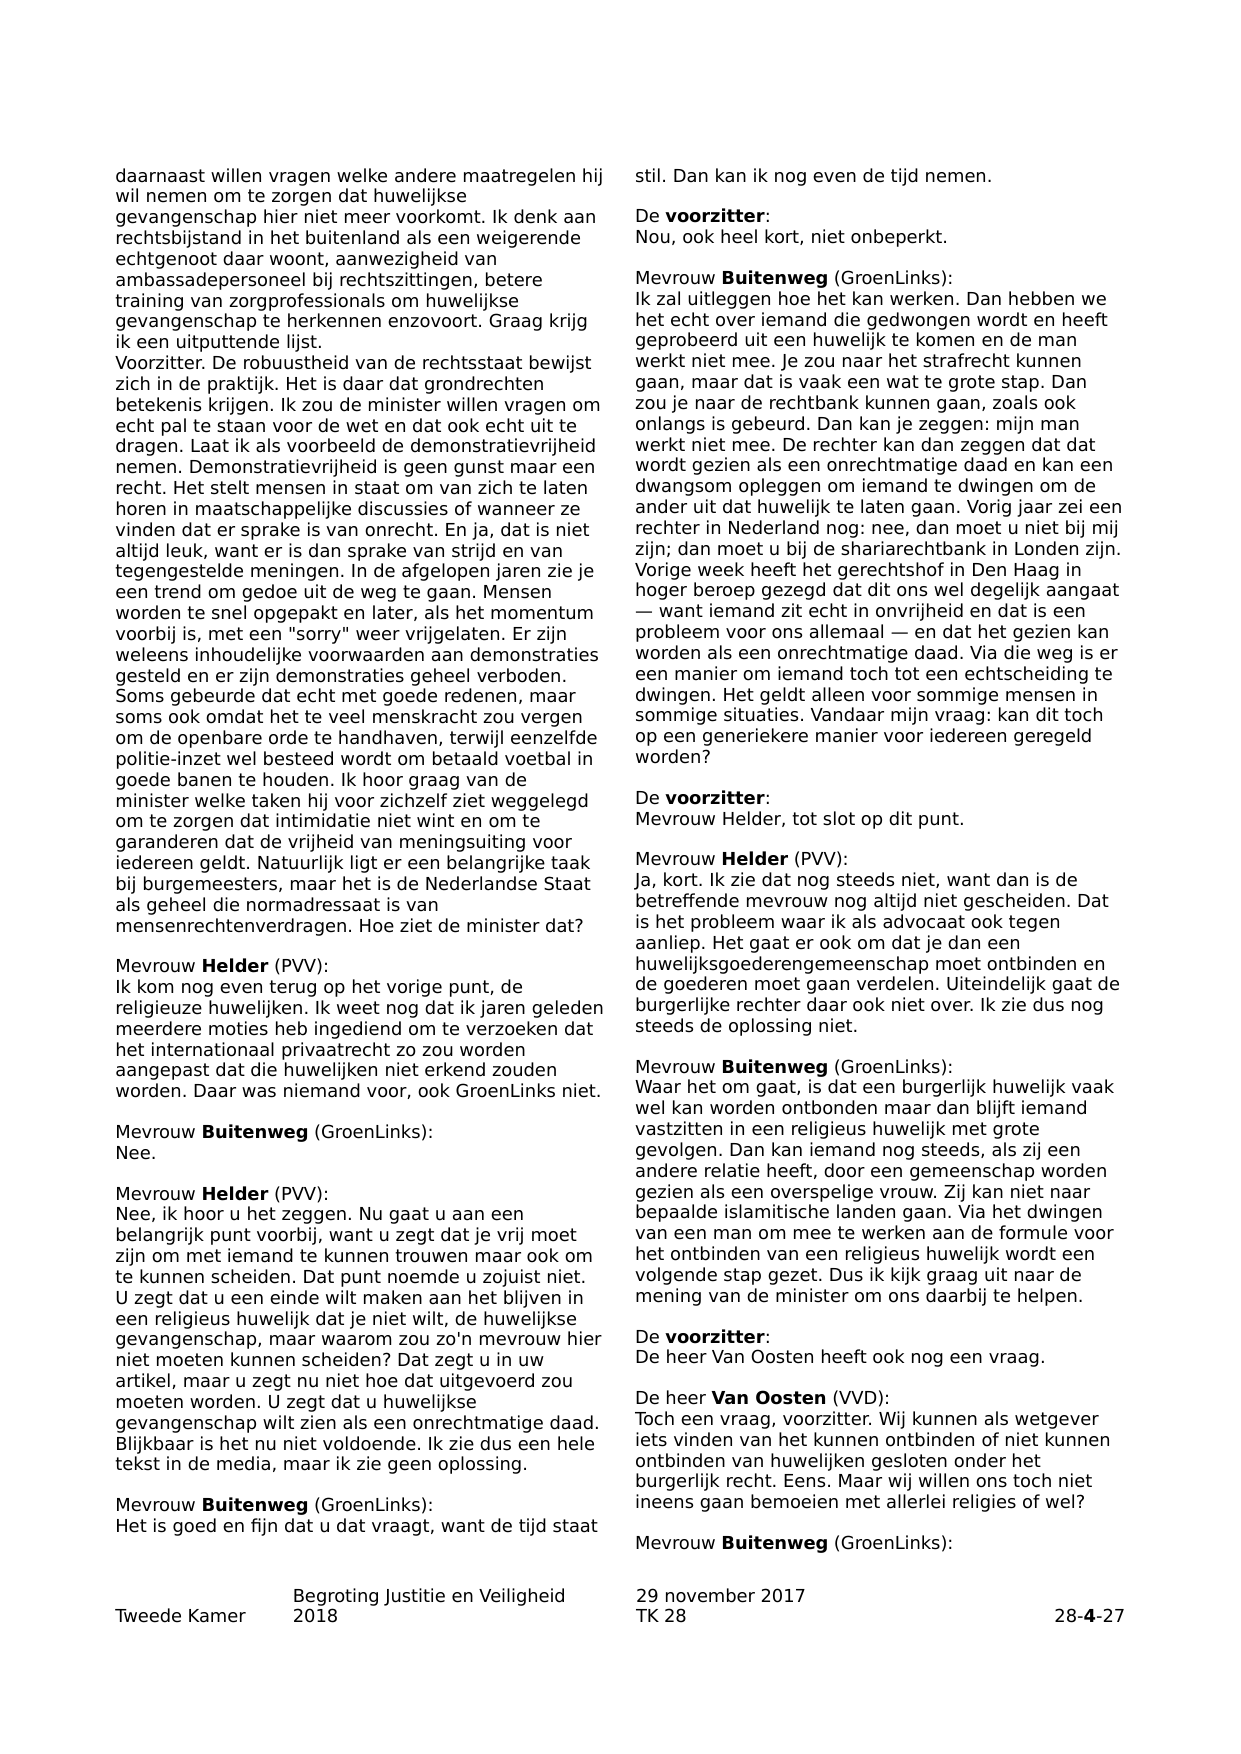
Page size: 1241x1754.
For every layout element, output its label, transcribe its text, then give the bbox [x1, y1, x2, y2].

text Nou, ook heel kort, niet onbeperkt. [635, 227, 1125, 248]
text De heer Van Oosten (VVD): [635, 1388, 1125, 1409]
text Ik zal uitleggen hoe het kan werken. Dan hebben we het echt over iemand die gedwongen wordt en heeft geprobeerd uit een huwelijk te komen en de man werkt niet mee. Je zou naar het strafrecht kunnen gaan, maar dat is vaak een wat te grote stap. Dan zou je naar de rechtbank kunnen gaan, zoals ook onlangs is gebeurd. Dan kan je zeggen: mijn man werkt niet mee. De rechter kan dan zeggen dat dat wordt gezien als een onrechtmatige daad en kan een dwangsom opleggen om iemand te dwingen om de ander uit dat huwelijk te laten gaan. Vorig jaar zei een rechter in Nederland nog: nee, dan moet u niet bij mij zijn; dan moet u bij de shariarechtbank in Londen zijn. Vorige week heeft het gerechtshof in Den Haag in hoger beroep gezegd dat dit ons wel degelijk aangaat — want iemand zit echt in onvrijheid en dat is een probleem voor ons allemaal — en dat het gezien kan worden als een onrechtmatige daad. Via die weg is er een manier om iemand toch tot een echtscheiding te dwingen. Het geldt alleen voor sommige mensen in sommige situaties. Vandaar mijn vraag: kan dit toch op een generiekere manier voor iedereen geregeld worden? [635, 288, 1125, 768]
text Mevrouw Helder (PVV): [635, 849, 1125, 870]
text Mevrouw Buitenweg (GroenLinks): [115, 1122, 605, 1143]
text Toch een vraag, voorzitter. Wij kunnen als wetgever iets vinden van het kunnen ontbinden of niet kunnen ontbinden van huwelijken gesloten onder het burgerlijk recht. Eens. Maar wij willen ons toch niet ineens gaan bemoeien met allerlei religies of wel? [635, 1409, 1125, 1513]
text stil. Dan kan ik nog even de tijd nemen. [635, 165, 1125, 186]
text Mevrouw Buitenweg (GroenLinks): [115, 1495, 605, 1516]
text Ik kom nog even terug op het vorige punt, de religieuze huwelijken. Ik weet nog dat ik jaren geleden meerdere moties heb ingediend om te verzoeken dat het internationaal privaatrecht zo zou worden aangepast dat die huwelijken niet erkend zouden worden. Daar was niemand voor, ook GroenLinks niet. [115, 977, 605, 1102]
text Ja, kort. Ik zie dat nog steeds niet, want dan is de betreffende mevrouw nog altijd niet gescheiden. Dat is het probleem waar ik als advocaat ook tegen aanliep. Het gaat er ook om dat je dan een huwelijksgoederengemeenschap moet ontbinden en de goederen moet gaan verdelen. Uiteindelijk gaat de burgerlijke rechter daar ook niet over. Ik zie dus nog steeds de oplossing niet. [635, 870, 1125, 1037]
text Mevrouw Buitenweg (GroenLinks): [635, 1533, 1125, 1554]
text Nee. [115, 1143, 605, 1163]
text Nee, ik hoor u het zeggen. Nu gaat u aan een belangrijk punt voorbij, want u zegt dat je vrij moet zijn om met iemand te kunnen trouwen maar ook om te kunnen scheiden. Dat punt noemde u zojuist niet. U zegt dat u een einde wilt maken aan het blijven in een religieus huwelijk dat je niet wilt, de huwelijkse gevangenschap, maar waarom zou zo'n mevrouw hier niet moeten kunnen scheiden? Dat zegt u in uw artikel, maar u zegt nu niet hoe dat uitgevoerd zou moeten worden. U zegt dat u huwelijkse gevangenschap wilt zien als een onrechtmatige daad. Blijkbaar is het nu niet voldoende. Ik zie dus een hele tekst in de media, maar ik zie geen oplossing. [115, 1204, 605, 1475]
text Mevrouw Buitenweg (GroenLinks): [635, 268, 1125, 288]
text De voorzitter: [635, 1326, 1125, 1347]
text Mevrouw Helder (PVV): [115, 1183, 605, 1204]
text De voorzitter: [635, 206, 1125, 227]
text De heer Van Oosten heeft ook nog een vraag. [635, 1347, 1125, 1368]
text Waar het om gaat, is dat een burgerlijk huwelijk vaak wel kan worden ontbonden maar dan blijft iemand vastzitten in een religieus huwelijk met grote gevolgen. Dan kan iemand nog steeds, als zij een andere relatie heeft, door een gemeenschap worden gezien als een overspelige vrouw. Zij kan niet naar bepaalde islamitische landen gaan. Via het dwingen van een man om mee te werken aan de formule voor het ontbinden van een religieus huwelijk wordt een volgende stap gezet. Dus ik kijk graag uit naar de mening van de minister om ons daarbij te helpen. [635, 1077, 1125, 1306]
text De voorzitter: [635, 788, 1125, 808]
text Mevrouw Helder (PVV): [115, 956, 605, 977]
text daarnaast willen vragen welke andere maatregelen hij wil nemen om te zorgen dat huwelijkse gevangenschap hier niet meer voorkomt. Ik denk aan rechtsbijstand in het buitenland als een weigerende echtgenoot daar woont, aanwezigheid van ambassadepersoneel bij rechtszittingen, betere training van zorgprofessionals om huwelijkse gevangenschap te herkennen enzovoort. Graag krijg ik een uitputtende lijst. [115, 165, 605, 353]
text Mevrouw Buitenweg (GroenLinks): [635, 1057, 1125, 1077]
text Voorzitter. De robuustheid van de rechtsstaat bewijst zich in de praktijk. Het is daar dat grondrechten betekenis krijgen. Ik zou de minister willen vragen om echt pal te staan voor de wet en dat ook echt uit te dragen. Laat ik als voorbeeld de demonstratievrijheid nemen. Demonstratievrijheid is geen gunst maar een recht. Het stelt mensen in staat om van zich te laten horen in maatschappelijke discussies of wanneer ze vinden dat er sprake is van onrecht. En ja, dat is niet altijd leuk, want er is dan sprake van strijd en van tegengestelde meningen. In de afgelopen jaren zie je een trend om gedoe uit de weg te gaan. Mensen worden te snel opgepakt en later, als het momentum voorbij is, met een "sorry" weer vrijgelaten. Er zijn weleens inhoudelijke voorwaarden aan demonstraties gesteld en er zijn demonstraties geheel verboden. Soms gebeurde dat echt met goede redenen, maar soms ook omdat het te veel menskracht zou vergen om de openbare orde te handhaven, terwijl eenzelfde politie-inzet wel besteed wordt om betaald voetbal in goede banen te houden. Ik hoor graag van de minister welke taken hij voor zichzelf ziet weggelegd om te zorgen dat intimidatie niet wint en om te garanderen dat de vrijheid van meningsuiting voor iedereen geldt. Natuurlijk ligt er een belangrijke taak bij burgemeesters, maar het is de Nederlandse Staat als geheel die normadressaat is van mensenrechtenverdragen. Hoe ziet de minister dat? [115, 353, 605, 936]
text Het is goed en fijn dat u dat vraagt, want de tijd staat [115, 1516, 605, 1537]
text Mevrouw Helder, tot slot op dit punt. [635, 808, 1125, 829]
